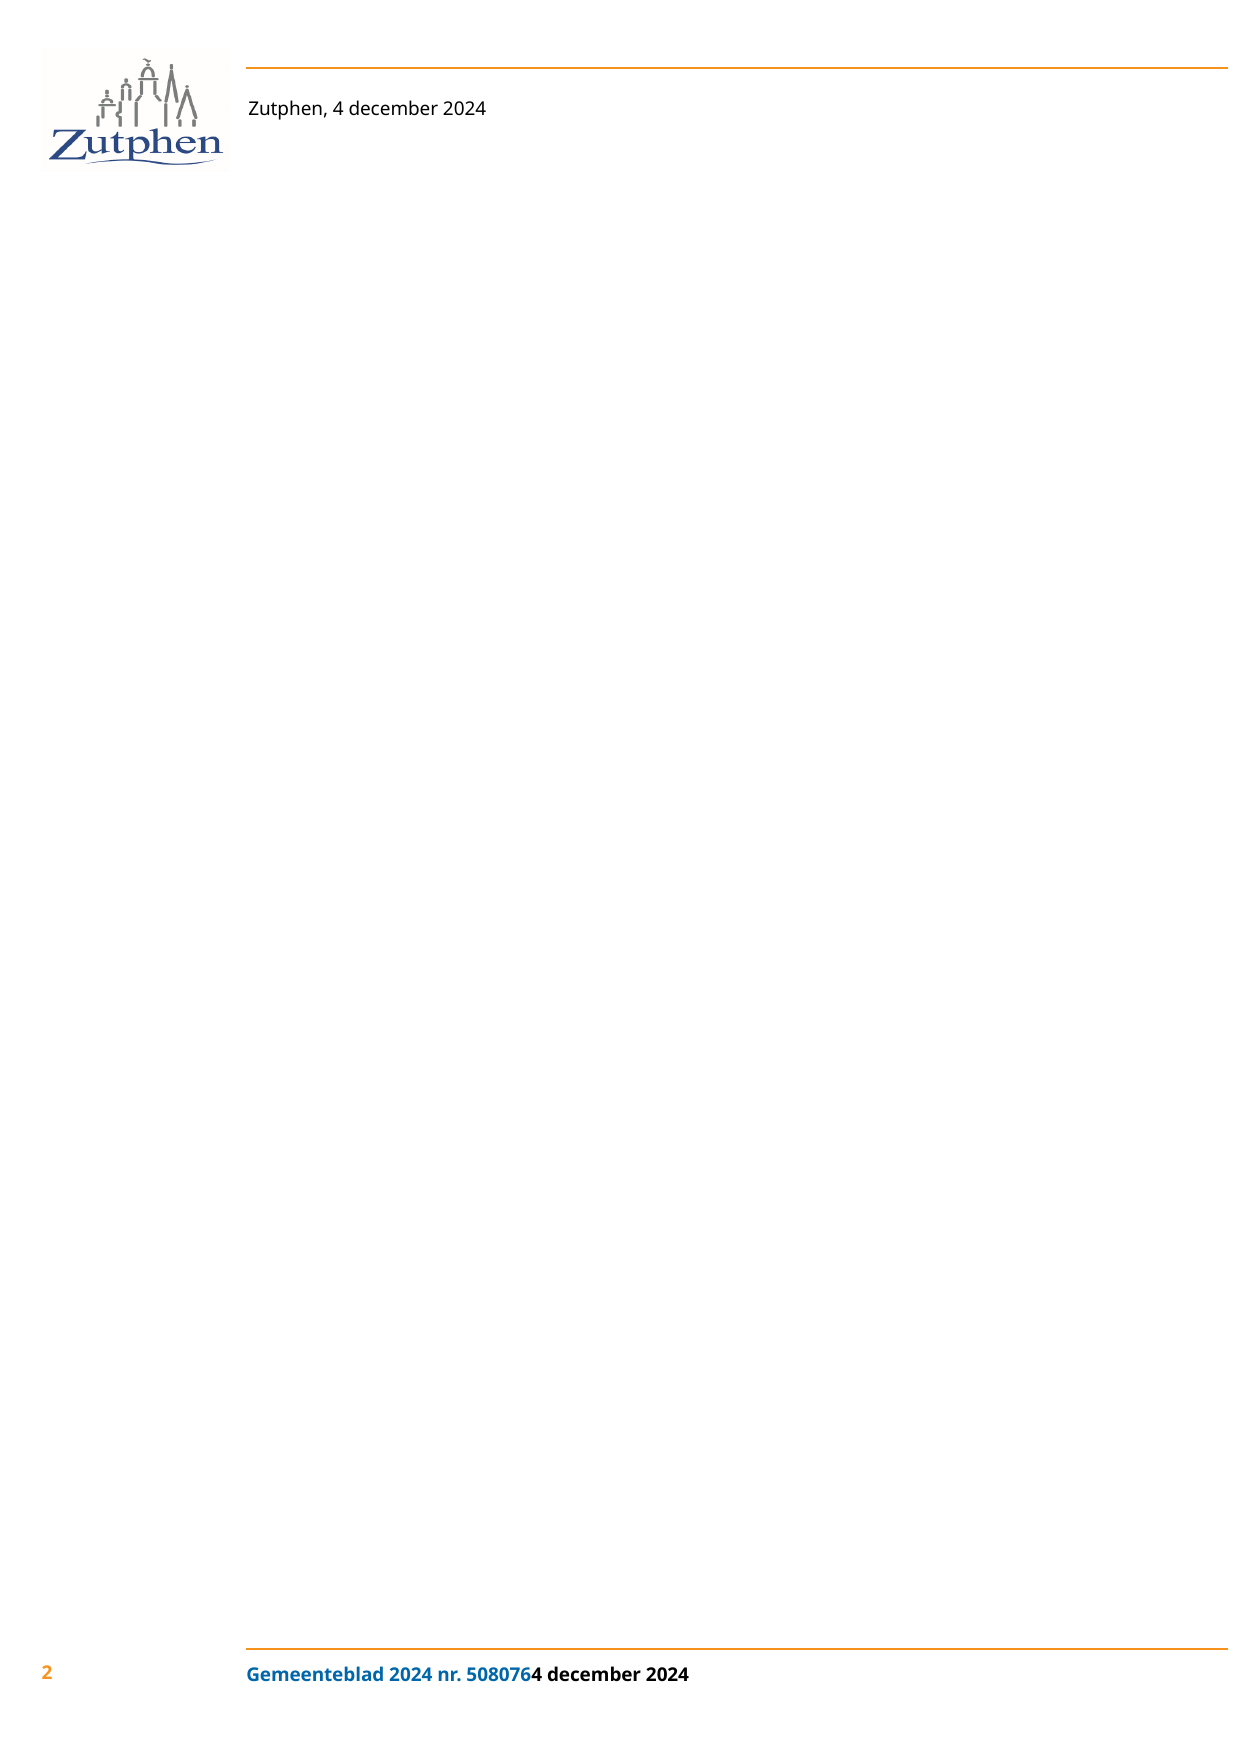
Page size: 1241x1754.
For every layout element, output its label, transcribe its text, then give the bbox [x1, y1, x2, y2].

text Zutphen, 4 december 2024 [248, 95, 1152, 121]
picture [41, 47, 231, 172]
